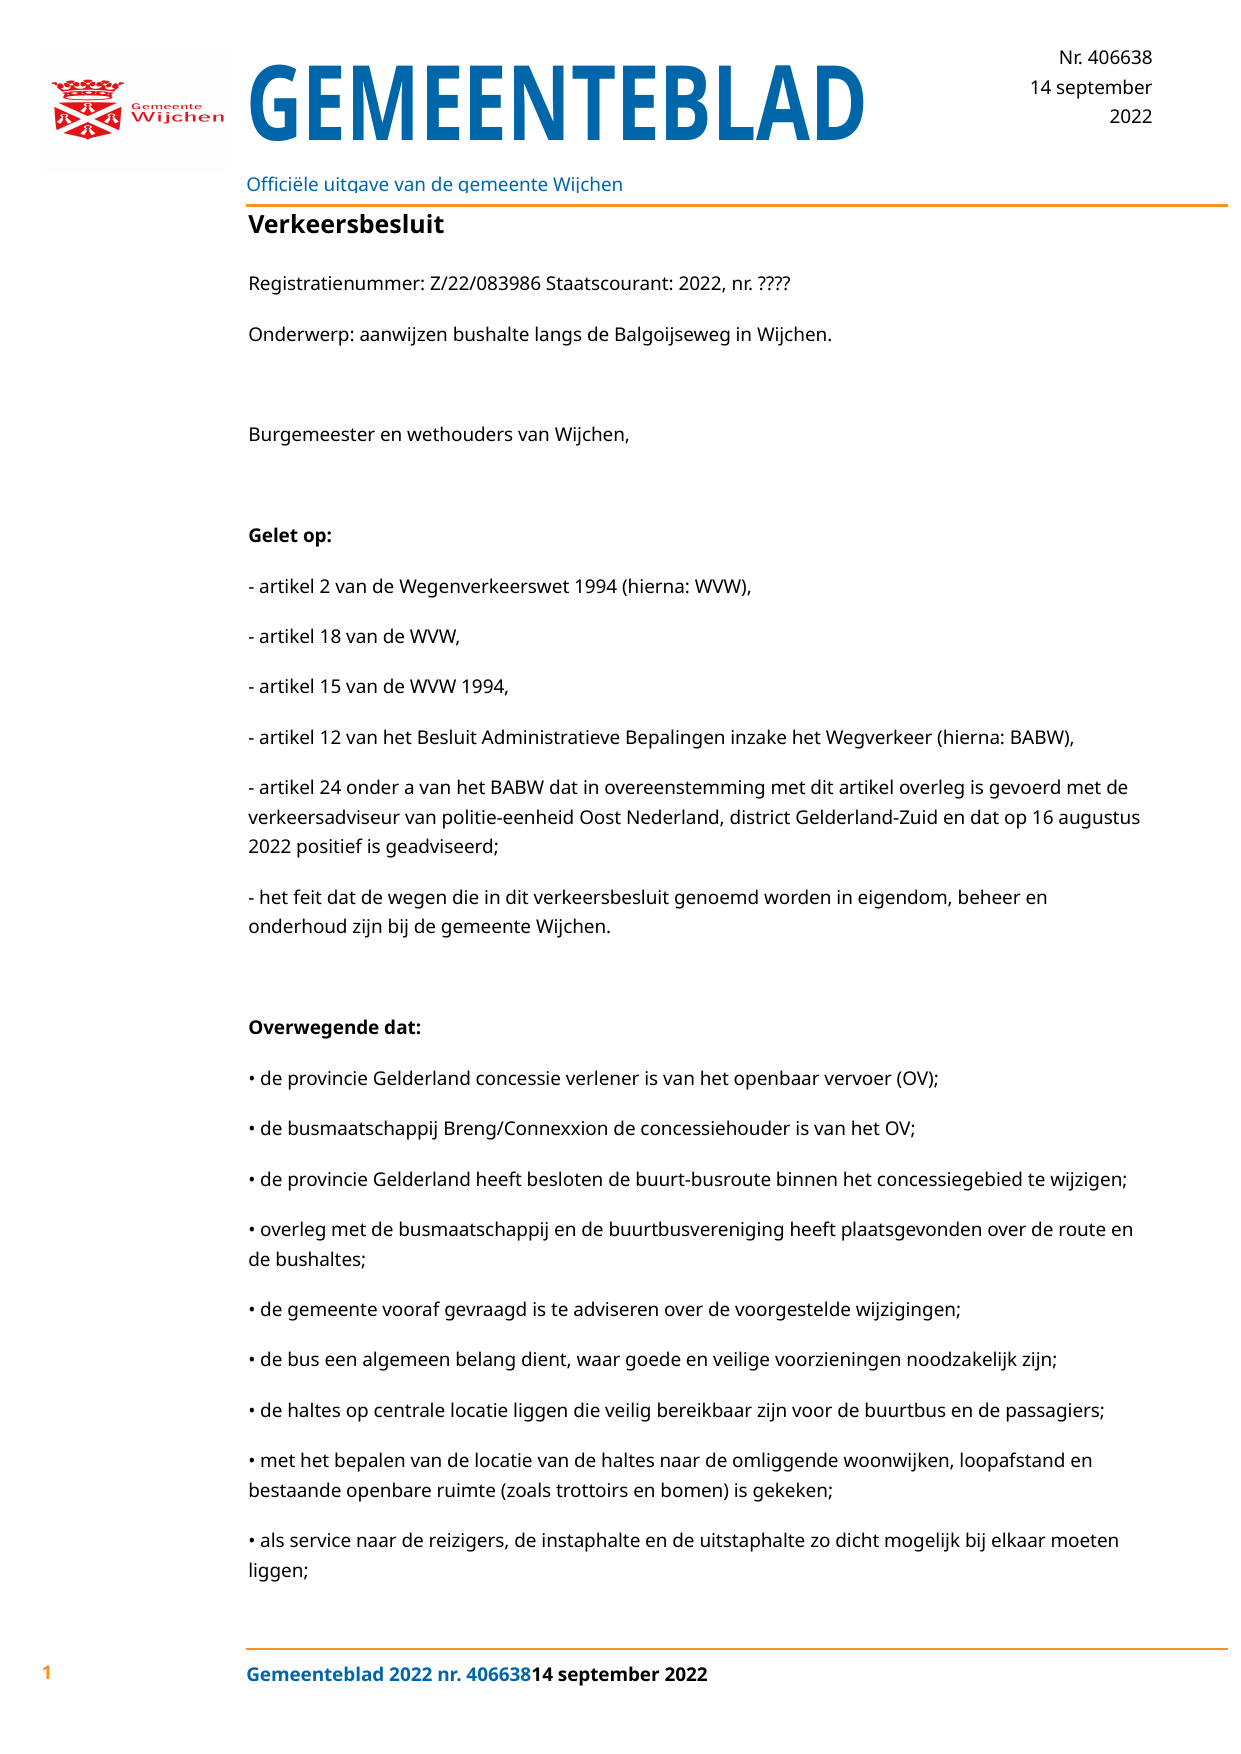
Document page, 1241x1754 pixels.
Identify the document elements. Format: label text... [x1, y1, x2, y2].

text Overwegende dat: [248, 1014, 1152, 1040]
text • als service naar de reizigers, de instaphalte en de uitstaphalte zo dicht mogelijk bij elkaar moeten liggen; [248, 1527, 1152, 1583]
text • de busmaatschappij Breng/Connexxion de concessiehouder is van het OV; [248, 1115, 1152, 1141]
text • met het bepalen van de locatie van de haltes naar de omliggende woonwijken, loopafstand en bestaande openbare ruimte (zoals trottoirs en bomen) is gekeken; [248, 1447, 1152, 1503]
text - artikel 2 van de Wegenverkeerswet 1994 (hierna: WVW), [248, 573, 1152, 598]
text - artikel 15 van de WVW 1994, [248, 674, 1152, 699]
text Verkeersbesluit [248, 207, 1152, 241]
text Onderwerp: aanwijzen bushalte langs de Balgoijseweg in Wijchen. [248, 321, 1152, 346]
text • de bus een algemeen belang dient, waar goede en veilige voorzieningen noodzakelijk zijn; [248, 1347, 1152, 1372]
text - artikel 12 van het Besluit Administratieve Bepalingen inzake het Wegverkeer (hierna: BABW), [248, 724, 1152, 750]
text - het feit dat de wegen die in dit verkeersbesluit genoemd worden in eigendom, beheer en onderhoud zijn bij de gemeente Wijchen. [248, 884, 1152, 939]
text • overleg met de busmaatschappij en de buurtbusvereniging heeft plaatsgevonden over de route en de bushaltes; [248, 1216, 1152, 1271]
text • de gemeente vooraf gevraagd is te adviseren over de voorgestelde wijzigingen; [248, 1296, 1152, 1322]
text Burgemeester en wethouders van Wijchen, [248, 422, 1152, 447]
text - artikel 24 onder a van het BABW dat in overeenstemming met dit artikel overleg is gevoerd met de verkeersadviseur van politie-eenheid Oost Nederland, district Gelderland-Zuid en dat op 16 augustus 2022 positief is geadviseerd; [248, 774, 1152, 859]
text • de haltes op centrale locatie liggen die veilig bereikbaar zijn voor de buurtbus en de passagiers; [248, 1397, 1152, 1423]
text • de provincie Gelderland concessie verlener is van het openbaar vervoer (OV); [248, 1065, 1152, 1091]
text - artikel 18 van de WVW, [248, 623, 1152, 649]
picture [41, 47, 231, 172]
text Registratienummer: Z/22/083986 Staatscourant: 2022, nr. ???? [248, 270, 1152, 296]
text Gelet op: [248, 522, 1152, 548]
text • de provincie Gelderland heeft besloten de buurt-busroute binnen het concessiegebied te wijzigen; [248, 1166, 1152, 1191]
